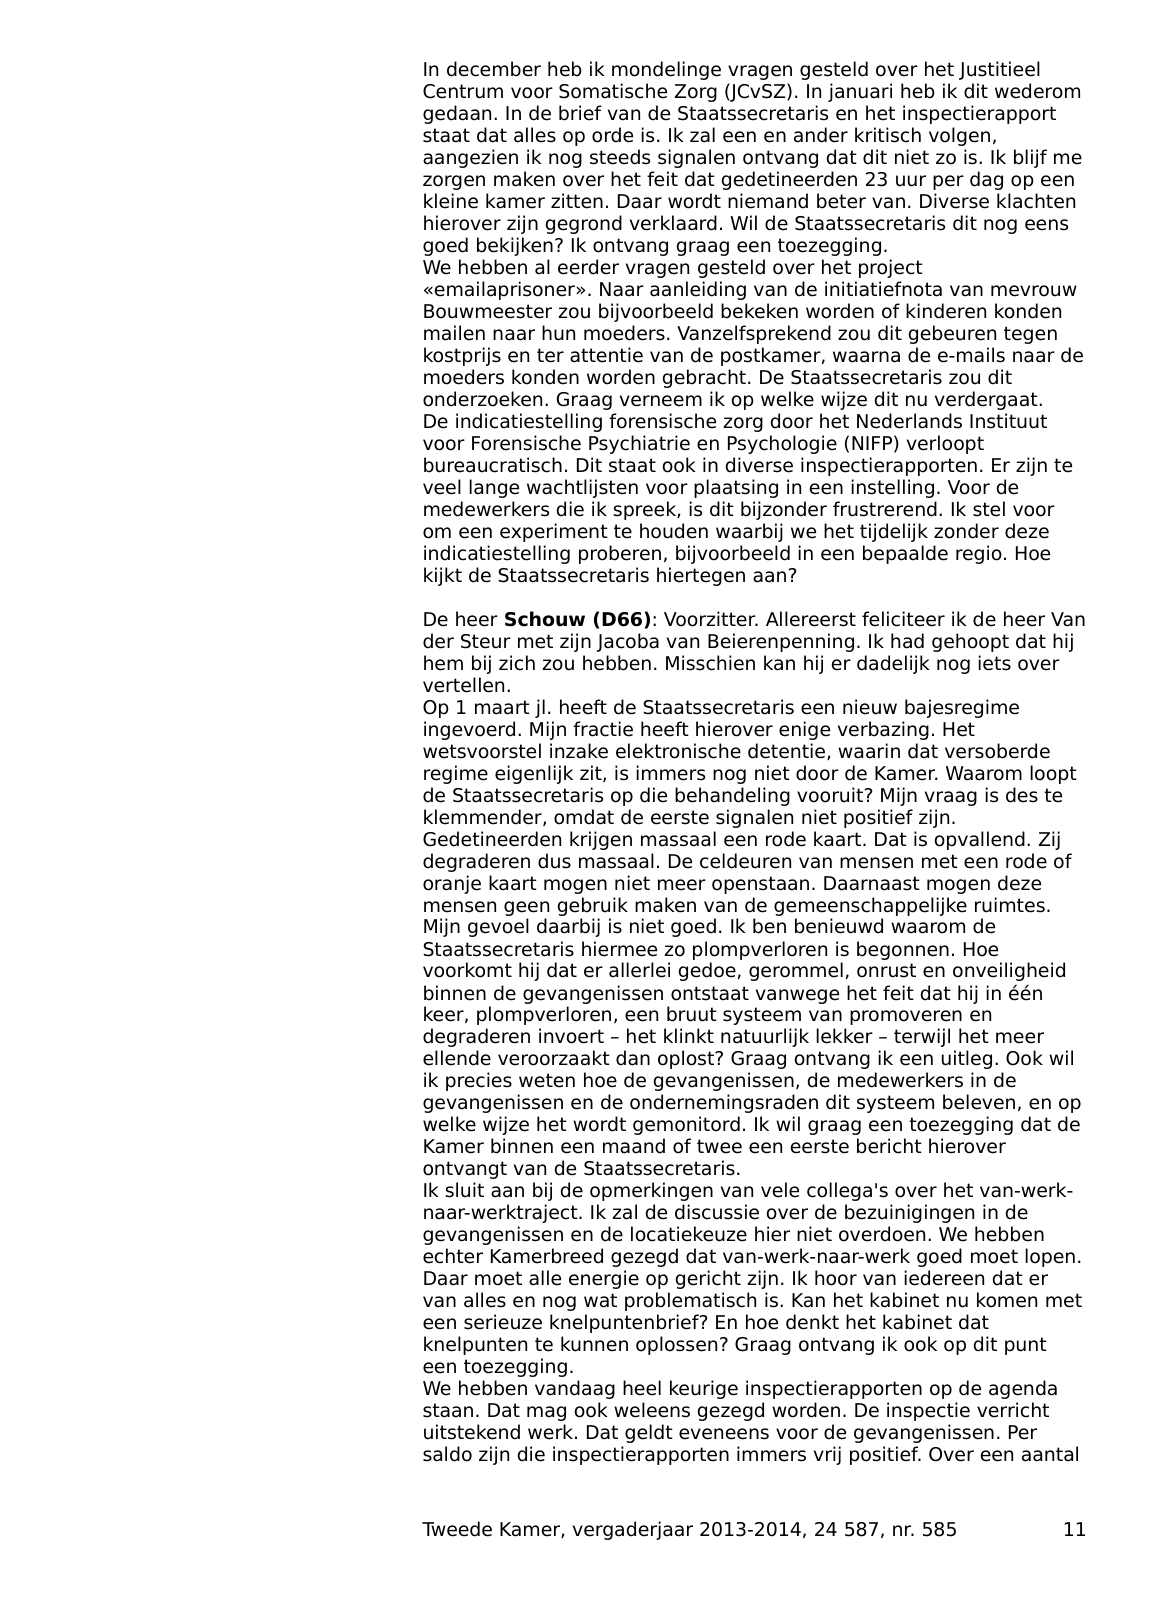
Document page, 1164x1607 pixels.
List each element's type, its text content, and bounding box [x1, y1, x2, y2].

text Ik sluit aan bij de opmerkingen van vele collega's over het van-werk-naar-werktraject. Ik zal de discussie over de bezuinigingen in de gevangenissen en de locatiekeuze hier niet overdoen. We hebben echter Kamerbreed gezegd dat van-werk-naar-werk goed moet lopen. Daar moet alle energie op gericht zijn. Ik hoor van iedereen dat er van alles en nog wat problematisch is. Kan het kabinet nu komen met een serieuze knelpuntenbrief? En hoe denkt het kabinet dat knelpunten te kunnen oplossen? Graag ontvang ik ook op dit punt een toezegging. [422, 1180, 1087, 1378]
text De heer Schouw (D66): Voorzitter. Allereerst feliciteer ik de heer Van der Steur met zijn Jacoba van Beierenpenning. Ik had gehoopt dat hij hem bij zich zou hebben. Misschien kan hij er dadelijk nog iets over vertellen. [422, 609, 1087, 697]
text We hebben vandaag heel keurige inspectierapporten op de agenda staan. Dat mag ook weleens gezegd worden. De inspectie verricht uitstekend werk. Dat geldt eveneens voor de gevangenissen. Per saldo zijn die inspectierapporten immers vrij positief. Over een aantal [422, 1378, 1087, 1466]
text In december heb ik mondelinge vragen gesteld over het Justitieel Centrum voor Somatische Zorg (JCvSZ). In januari heb ik dit wederom gedaan. In de brief van de Staatssecretaris en het inspectierapport staat dat alles op orde is. Ik zal een en ander kritisch volgen, aangezien ik nog steeds signalen ontvang dat dit niet zo is. Ik blijf me zorgen maken over het feit dat gedetineerden 23 uur per dag op een kleine kamer zitten. Daar wordt niemand beter van. Diverse klachten hierover zijn gegrond verklaard. Wil de Staatssecretaris dit nog eens goed bekijken? Ik ontvang graag een toezegging. [422, 59, 1087, 257]
text De indicatiestelling forensische zorg door het Nederlands Instituut voor Forensische Psychiatrie en Psychologie (NIFP) verloopt bureaucratisch. Dit staat ook in diverse inspectierapporten. Er zijn te veel lange wachtlijsten voor plaatsing in een instelling. Voor de medewerkers die ik spreek, is dit bijzonder frustrerend. Ik stel voor om een experiment te houden waarbij we het tijdelijk zonder deze indicatiestelling proberen, bijvoorbeeld in een bepaalde regio. Hoe kijkt de Staatssecretaris hiertegen aan? [422, 411, 1087, 587]
text Op 1 maart jl. heeft de Staatssecretaris een nieuw bajesregime ingevoerd. Mijn fractie heeft hierover enige verbazing. Het wetsvoorstel inzake elektronische detentie, waarin dat versoberde regime eigenlijk zit, is immers nog niet door de Kamer. Waarom loopt de Staatssecretaris op die behandeling vooruit? Mijn vraag is des te klemmender, omdat de eerste signalen niet positief zijn. Gedetineerden krijgen massaal een rode kaart. Dat is opvallend. Zij degraderen dus massaal. De celdeuren van mensen met een rode of oranje kaart mogen niet meer openstaan. Daarnaast mogen deze mensen geen gebruik maken van de gemeenschappelijke ruimtes. Mijn gevoel daarbij is niet goed. Ik ben benieuwd waarom de Staatssecretaris hiermee zo plompverloren is begonnen. Hoe voorkomt hij dat er allerlei gedoe, gerommel, onrust en onveiligheid binnen de gevangenissen ontstaat vanwege het feit dat hij in één keer, plompverloren, een bruut systeem van promoveren en degraderen invoert – het klinkt natuurlijk lekker – terwijl het meer ellende veroorzaakt dan oplost? Graag ontvang ik een uitleg. Ook wil ik precies weten hoe de gevangenissen, de medewerkers in de gevangenissen en de ondernemingsraden dit systeem beleven, en op welke wijze het wordt gemonitord. Ik wil graag een toezegging dat de Kamer binnen een maand of twee een eerste bericht hierover ontvangt van de Staatssecretaris. [422, 697, 1087, 1180]
text We hebben al eerder vragen gesteld over het project «emailaprisoner». Naar aanleiding van de initiatiefnota van mevrouw Bouwmeester zou bijvoorbeeld bekeken worden of kinderen konden mailen naar hun moeders. Vanzelfsprekend zou dit gebeuren tegen kostprijs en ter attentie van de postkamer, waarna de e-mails naar de moeders konden worden gebracht. De Staatssecretaris zou dit onderzoeken. Graag verneem ik op welke wijze dit nu verdergaat. [422, 257, 1087, 411]
